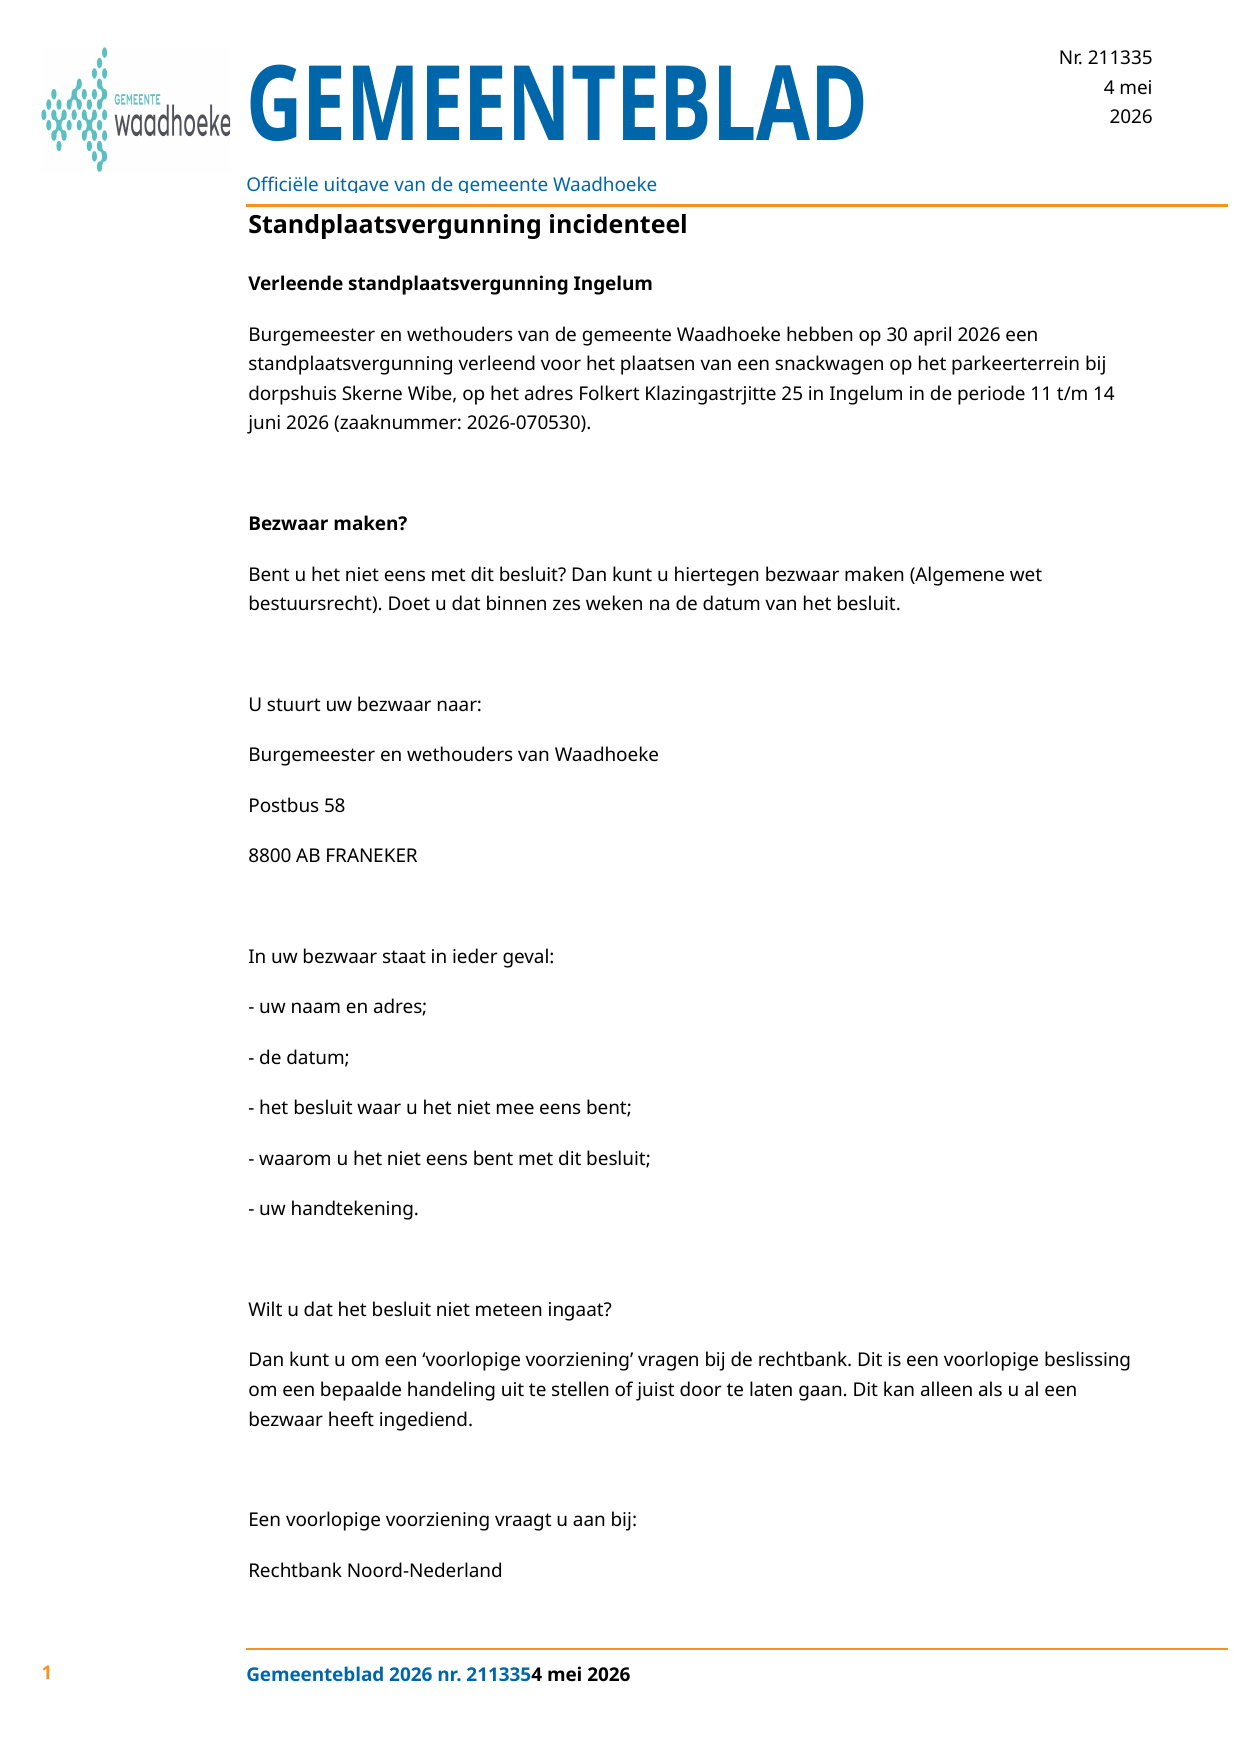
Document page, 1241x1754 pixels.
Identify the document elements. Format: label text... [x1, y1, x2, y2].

text Bent u het niet eens met dit besluit? Dan kunt u hiertegen bezwaar maken (Algemene wet bestuursrecht). Doet u dat binnen zes weken na de datum van het besluit. [248, 561, 1152, 616]
text Bezwaar maken? [248, 510, 1152, 536]
text Rechtbank Noord-Nederland [248, 1557, 1152, 1583]
text Postbus 58 [248, 792, 1152, 818]
text Standplaatsvergunning incidenteel [248, 207, 1152, 241]
text - waarom u het niet eens bent met dit besluit; [248, 1145, 1152, 1171]
text - uw naam en adres; [248, 994, 1152, 1019]
text U stuurt uw bezwaar naar: [248, 691, 1152, 717]
picture [41, 47, 231, 172]
text 8800 AB FRANEKER [248, 842, 1152, 868]
text Dan kunt u om een ‘voorlopige voorziening’ vragen bij de rechtbank. Dit is een voorlopige beslissing om een bepaalde handeling uit te stellen of juist door te laten gaan. Dit kan alleen als u al een bezwaar heeft ingediend. [248, 1347, 1152, 1431]
text - het besluit waar u het niet mee eens bent; [248, 1094, 1152, 1120]
text - de datum; [248, 1044, 1152, 1070]
text Een voorlopige voorziening vraagt u aan bij: [248, 1507, 1152, 1532]
text Wilt u dat het besluit niet meteen ingaat? [248, 1296, 1152, 1322]
text In uw bezwaar staat in ieder geval: [248, 943, 1152, 969]
text Verleende standplaatsvergunning Ingelum [248, 270, 1152, 296]
text Burgemeester en wethouders van Waadhoeke [248, 742, 1152, 767]
text Burgemeester en wethouders van de gemeente Waadhoeke hebben op 30 april 2026 een standplaatsvergunning verleend voor het plaatsen van een snackwagen op het parkeerterrein bij dorpshuis Skerne Wibe, op het adres Folkert Klazingastrjitte 25 in Ingelum in de periode 11 t/m 14 juni 2026 (zaaknummer: 2026-070530). [248, 321, 1152, 435]
text - uw handtekening. [248, 1195, 1152, 1221]
